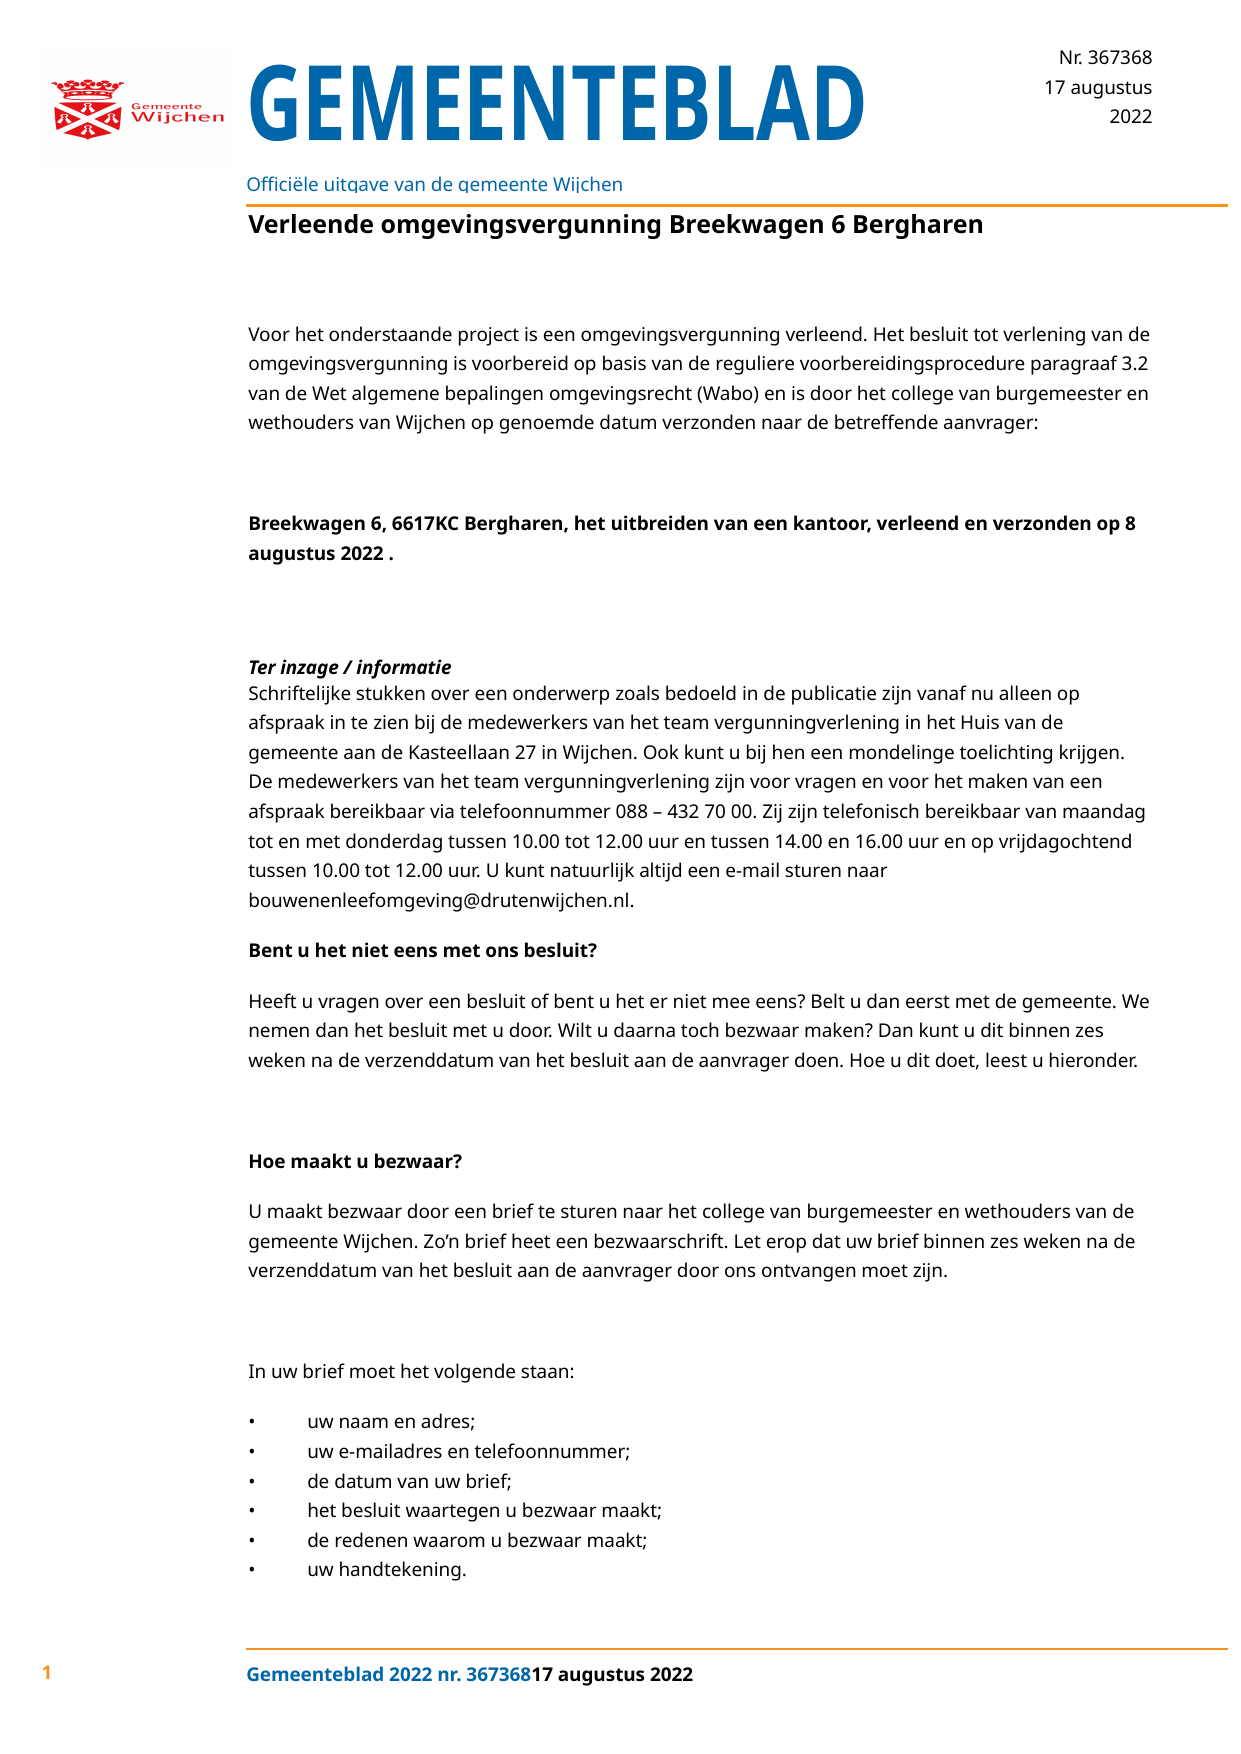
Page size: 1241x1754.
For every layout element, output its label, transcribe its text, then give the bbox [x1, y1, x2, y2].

text Ter inzage / informatie [248, 654, 1152, 680]
list uw e-mailadres en telefoonnummer; [248, 1438, 1152, 1464]
list uw naam en adres; [248, 1409, 1152, 1434]
text Schriftelijke stukken over een onderwerp zoals bedoeld in de publicatie zijn vanaf nu alleen op afspraak in te zien bij de medewerkers van het team vergunningverlening in het Huis van de gemeente aan de Kasteellaan 27 in Wijchen. Ook kunt u bij hen een mondelinge toelichting krijgen. De medewerkers van het team vergunningverlening zijn voor vragen en voor het maken van een afspraak bereikbaar via telefoonnummer 088 – 432 70 00. Zij zijn telefonisch bereikbaar van maandag tot en met donderdag tussen 10.00 tot 12.00 uur en tussen 14.00 en 16.00 uur en op vrijdagochtend tussen 10.00 tot 12.00 uur. U kunt natuurlijk altijd een e-mail sturen naar bouwenenleefomgeving@drutenwijchen.nl. [248, 680, 1152, 913]
text U maakt bezwaar door een brief te sturen naar het college van burgemeester en wethouders van de gemeente Wijchen. Zo’n brief heet een bezwaarschrift. Let erop dat uw brief binnen zes weken na de verzenddatum van het besluit aan de aanvrager door ons ontvangen moet zijn. [248, 1198, 1152, 1283]
text Bent u het niet eens met ons besluit? [248, 937, 1152, 963]
text Heeft u vragen over een besluit of bent u het er niet mee eens? Belt u dan eerst met de gemeente. We nemen dan het besluit met u door. Wilt u daarna toch bezwaar maken? Dan kunt u dit binnen zes weken na de verzenddatum van het besluit aan de aanvrager doen. Hoe u dit doet, leest u hieronder. [248, 988, 1152, 1073]
text Hoe maakt u bezwaar? [248, 1148, 1152, 1174]
list de redenen waarom u bezwaar maakt; [248, 1527, 1152, 1553]
list uw handtekening. [248, 1557, 1152, 1582]
picture [41, 47, 231, 172]
text Verleende omgevingsvergunning Breekwagen 6 Bergharen [248, 207, 1152, 241]
text Breekwagen 6, 6617KC Bergharen, het uitbreiden van een kantoor, verleend en verzonden op 8 augustus 2022 . [248, 510, 1152, 566]
list het besluit waartegen u bezwaar maakt; [248, 1497, 1152, 1523]
text In uw brief moet het volgende staan: [248, 1358, 1152, 1384]
text Voor het onderstaande project is een omgevingsvergunning verleend. Het besluit tot verlening van de omgevingsvergunning is voorbereid op basis van de reguliere voorbereidingsprocedure paragraaf 3.2 van de Wet algemene bepalingen omgevingsrecht (Wabo) en is door het college van burgemeester en wethouders van Wijchen op genoemde datum verzonden naar de betreffende aanvrager: [248, 321, 1152, 435]
list de datum van uw brief; [248, 1468, 1152, 1494]
